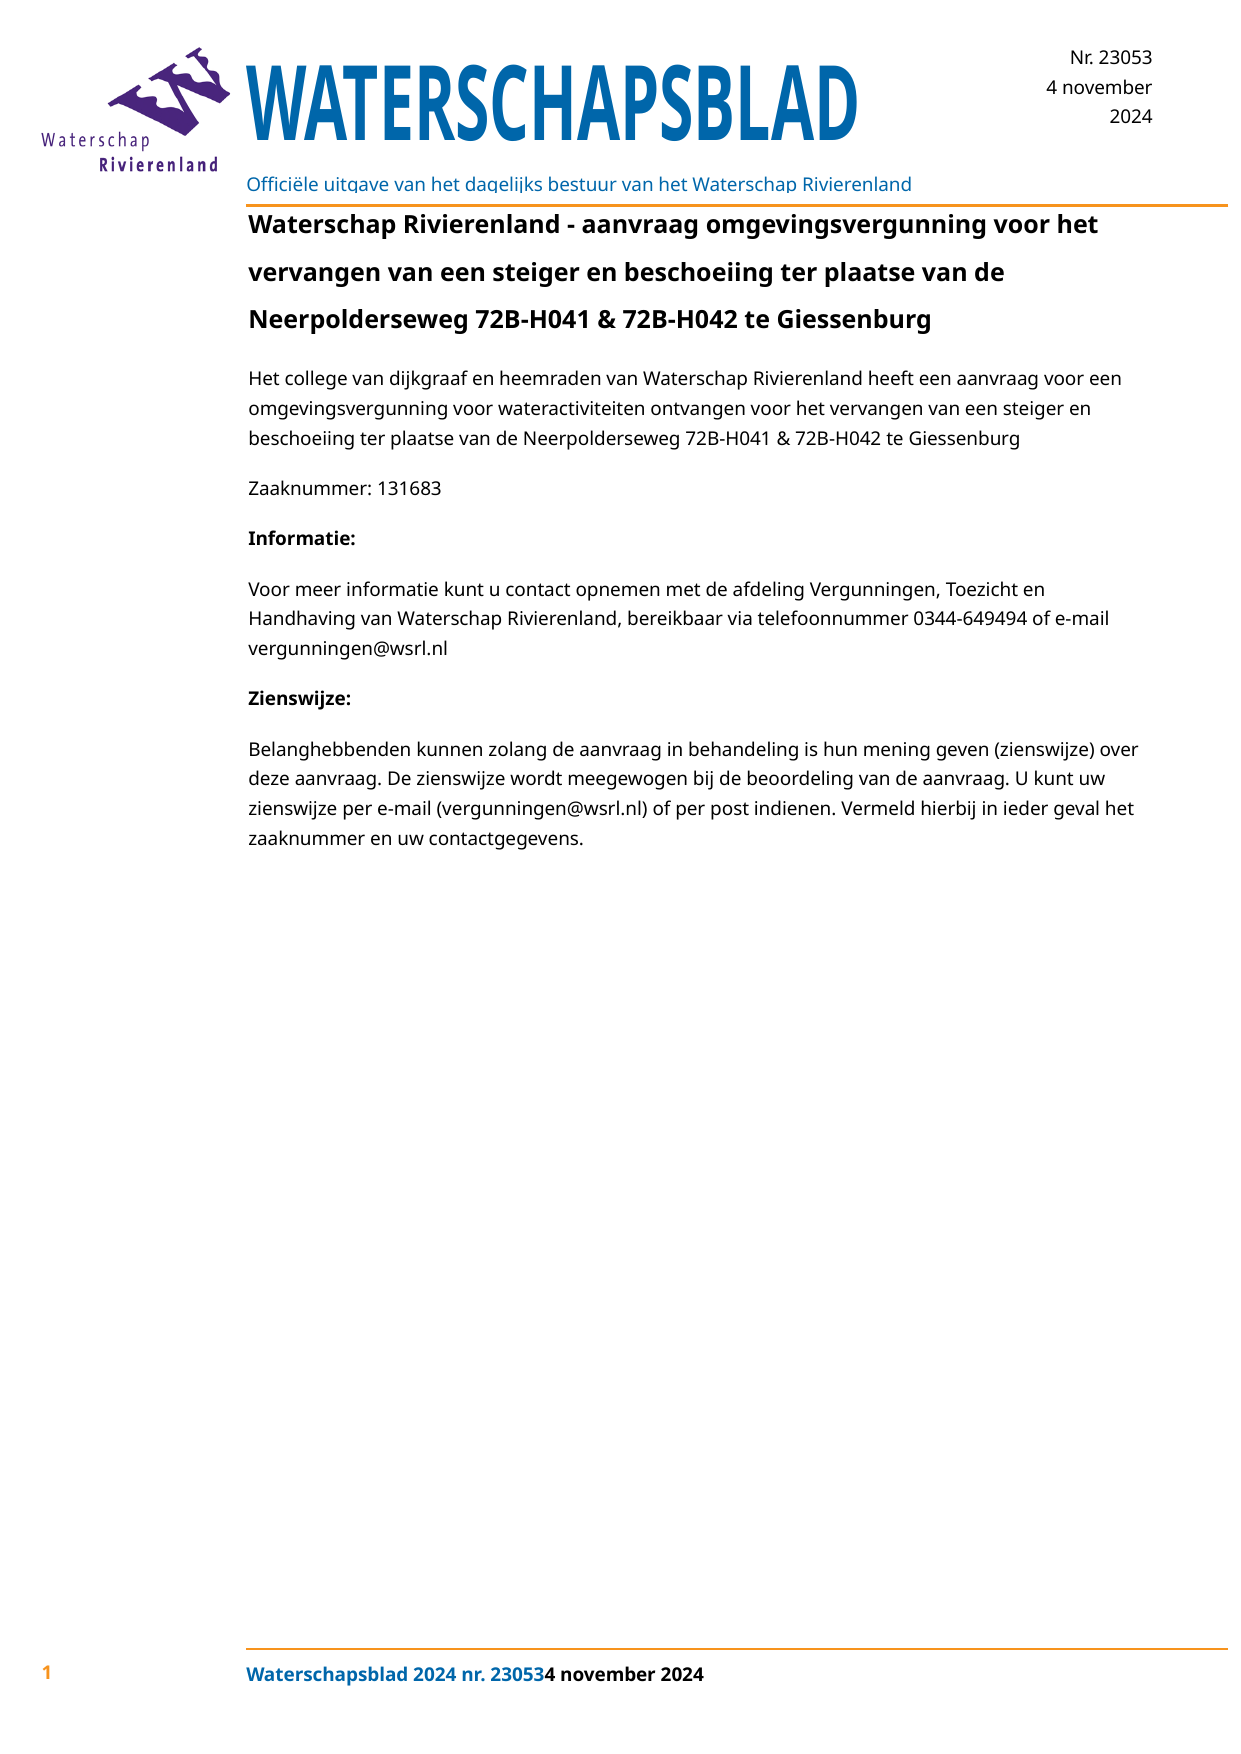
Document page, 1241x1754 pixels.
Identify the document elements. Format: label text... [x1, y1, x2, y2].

text Waterschap Rivierenland - aanvraag omgevingsvergunning voor het vervangen van een steiger en beschoeiing ter plaatse van de Neerpolderseweg 72B-H041 & 72B-H042 te Giessenburg [248, 207, 1152, 336]
text Zaaknummer: 131683 [248, 475, 1152, 501]
text Belanghebbenden kunnen zolang de aanvraag in behandeling is hun mening geven (zienswijze) over deze aanvraag. De zienswijze wordt meegewogen bij de beoordeling van de aanvraag. U kunt uw zienswijze per e-mail (vergunningen@wsrl.nl) of per post indienen. Vermeld hierbij in ieder geval het zaaknummer en uw contactgegevens. [248, 736, 1152, 850]
text Zienswijze: [248, 686, 1152, 711]
text Voor meer informatie kunt u contact opnemen met de afdeling Vergunningen, Toezicht en Handhaving van Waterschap Rivierenland, bereikbaar via telefoonnummer 0344-649494 of e-mail vergunningen@wsrl.nl [248, 576, 1152, 661]
text Het college van dijkgraaf en heemraden van Waterschap Rivierenland heeft een aanvraag voor een omgevingsvergunning voor wateractiviteiten ontvangen voor het vervangen van een steiger en beschoeiing ter plaatse van de Neerpolderseweg 72B-H041 & 72B-H042 te Giessenburg [248, 366, 1152, 450]
text Informatie: [248, 526, 1152, 551]
picture [41, 47, 231, 172]
